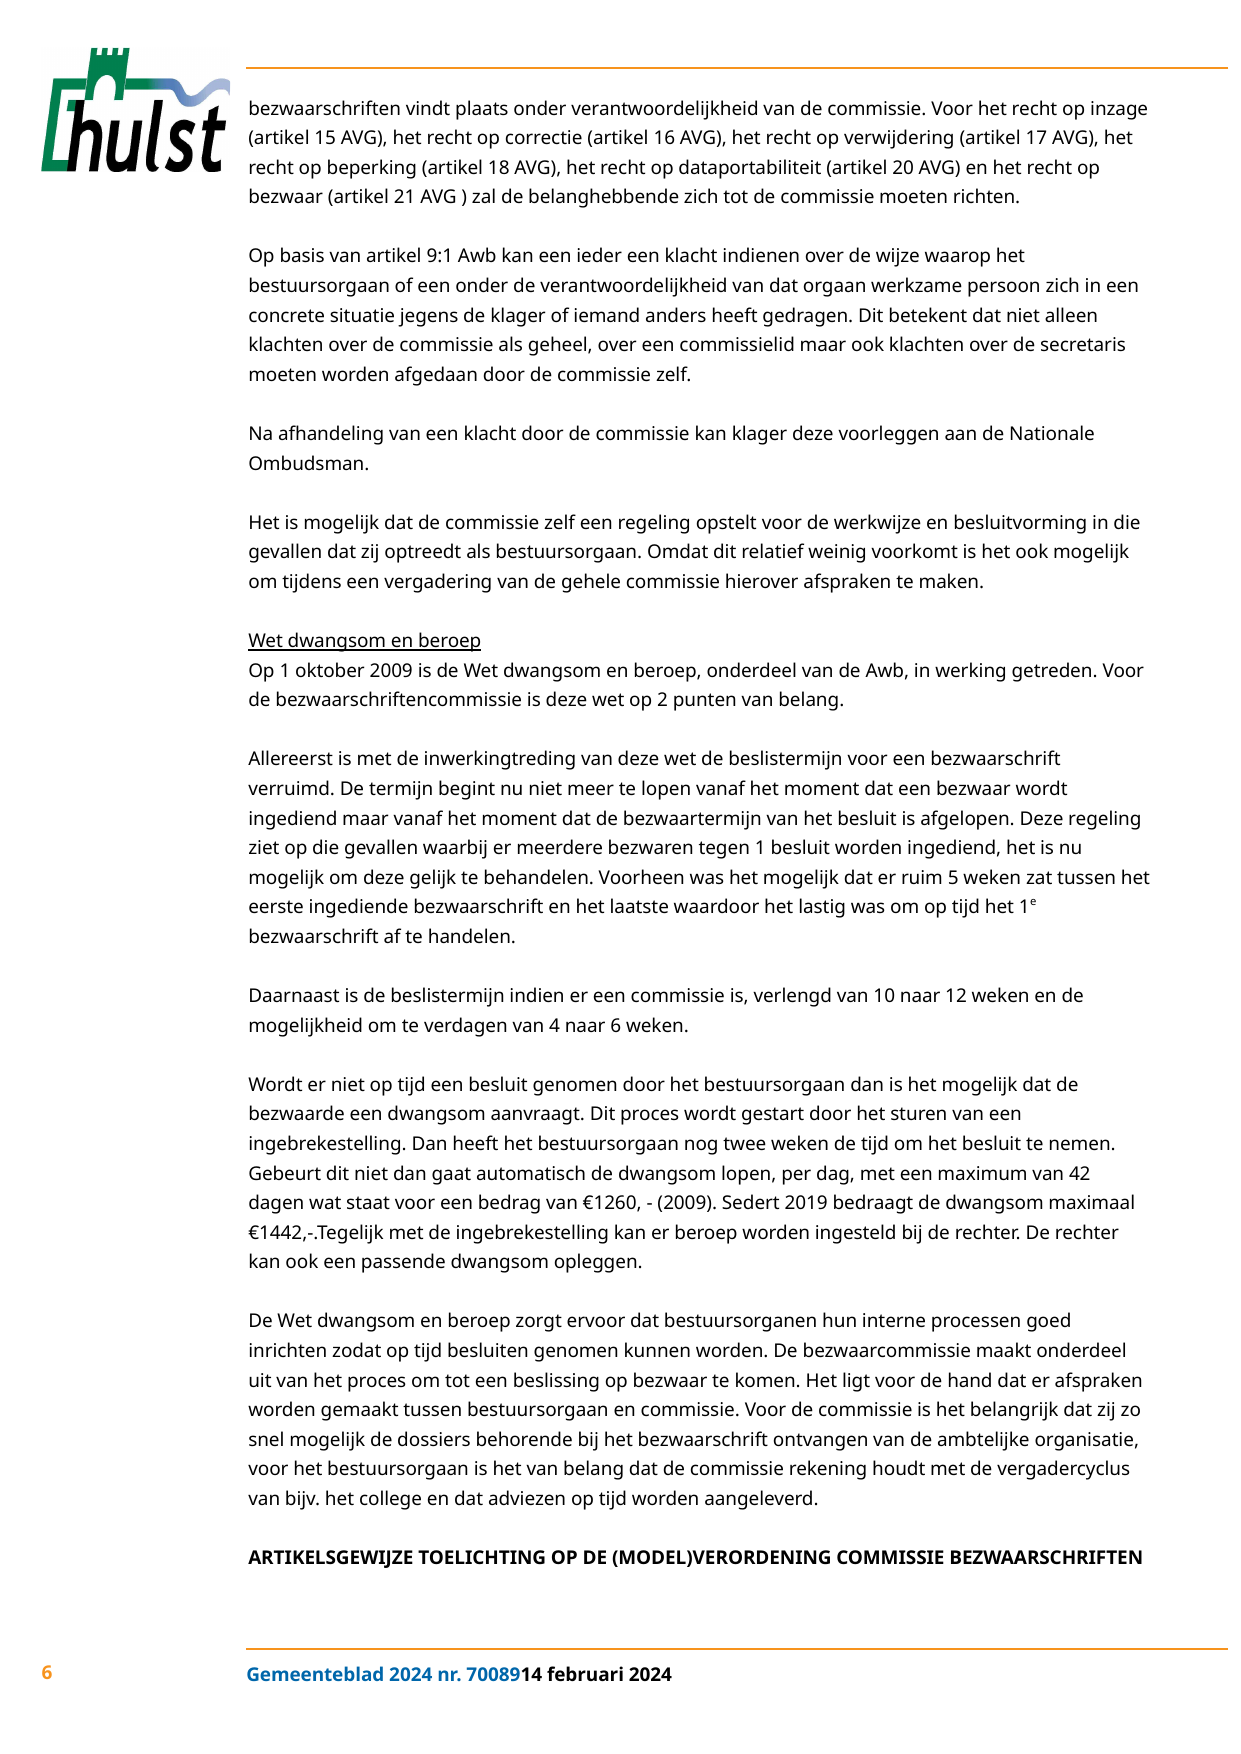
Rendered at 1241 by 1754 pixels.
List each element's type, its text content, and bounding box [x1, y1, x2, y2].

text De Wet dwangsom en beroep zorgt ervoor dat bestuursorganen hun interne processen goed inrichten zodat op tijd besluiten genomen kunnen worden. De bezwaarcommissie maakt onderdeel uit van het proces om tot een beslissing op bezwaar te komen. Het ligt voor de hand dat er afspraken worden gemaakt tussen bestuursorgaan en commissie. Voor de commissie is het belangrijk dat zij zo snel mogelijk de dossiers behorende bij het bezwaarschrift ontvangen van de ambtelijke organisatie, voor het bestuursorgaan is het van belang dat de commissie rekening houdt met de vergadercyclus van bijv. het college en dat adviezen op tijd worden aangeleverd. [248, 1308, 1152, 1511]
text Na afhandeling van een klacht door de commissie kan klager deze voorleggen aan de Nationale Ombudsman. [248, 420, 1152, 476]
text Allereerst is met de inwerkingtreding van deze wet de beslistermijn voor een bezwaarschrift verruimd. De termijn begint nu niet meer te lopen vanaf het moment dat een bezwaar wordt ingediend maar vanaf het moment dat de bezwaartermijn van het besluit is afgelopen. Deze regeling ziet op die gevallen waarbij er meerdere bezwaren tegen 1 besluit worden ingediend, het is nu mogelijk om deze gelijk te behandelen. Voorheen was het mogelijk dat er ruim 5 weken zat tussen het eerste ingediende bezwaarschrift en het laatste waardoor het lastig was om op tijd het 1e bezwaarschrift af te handelen. [248, 746, 1152, 949]
text Wordt er niet op tijd een besluit genomen door het bestuursorgaan dan is het mogelijk dat de bezwaarde een dwangsom aanvraagt. Dit proces wordt gestart door het sturen van een ingebrekestelling. Dan heeft het bestuursorgaan nog twee weken de tijd om het besluit te nemen. Gebeurt dit niet dan gaat automatisch de dwangsom lopen, per dag, met een maximum van 42 dagen wat staat voor een bedrag van €1260, - (2009). Sedert 2019 bedraagt de dwangsom maximaal €1442,-.Tegelijk met de ingebrekestelling kan er beroep worden ingesteld bij de rechter. De rechter kan ook een passende dwangsom opleggen. [248, 1071, 1152, 1274]
text Het is mogelijk dat de commissie zelf een regeling opstelt voor de werkwijze en besluitvorming in die gevallen dat zij optreedt als bestuursorgaan. Omdat dit relatief weinig voorkomt is het ook mogelijk om tijdens een vergadering van de gehele commissie hierover afspraken te maken. [248, 509, 1152, 594]
text Op 1 oktober 2009 is de Wet dwangsom en beroep, onderdeel van de Awb, in werking getreden. Voor de bezwaarschriftencommissie is deze wet op 2 punten van belang. [248, 657, 1152, 712]
picture [41, 47, 231, 172]
text ARTIKELSGEWIJZE TOELICHTING OP DE (MODEL)VERORDENING COMMISSIE BEZWAARSCHRIFTEN [248, 1544, 1152, 1570]
text bezwaarschriften vindt plaats onder verantwoordelijkheid van de commissie. Voor het recht op inzage (artikel 15 AVG), het recht op correctie (artikel 16 AVG), het recht op verwijdering (artikel 17 AVG), het recht op beperking (artikel 18 AVG), het recht op dataportabiliteit (artikel 20 AVG) en het recht op bezwaar (artikel 21 AVG ) zal de belanghebbende zich tot de commissie moeten richten. [248, 95, 1152, 209]
text Op basis van artikel 9:1 Awb kan een ieder een klacht indienen over de wijze waarop het bestuursorgaan of een onder de verantwoordelijkheid van dat orgaan werkzame persoon zich in een concrete situatie jegens de klager of iemand anders heeft gedragen. Dit betekent dat niet alleen klachten over de commissie als geheel, over een commissielid maar ook klachten over de secretaris moeten worden afgedaan door de commissie zelf. [248, 243, 1152, 387]
text Daarnaast is de beslistermijn indien er een commissie is, verlengd van 10 naar 12 weken en de mogelijkheid om te verdagen van 4 naar 6 weken. [248, 982, 1152, 1038]
text Wet dwangsom en beroep [248, 627, 1152, 653]
